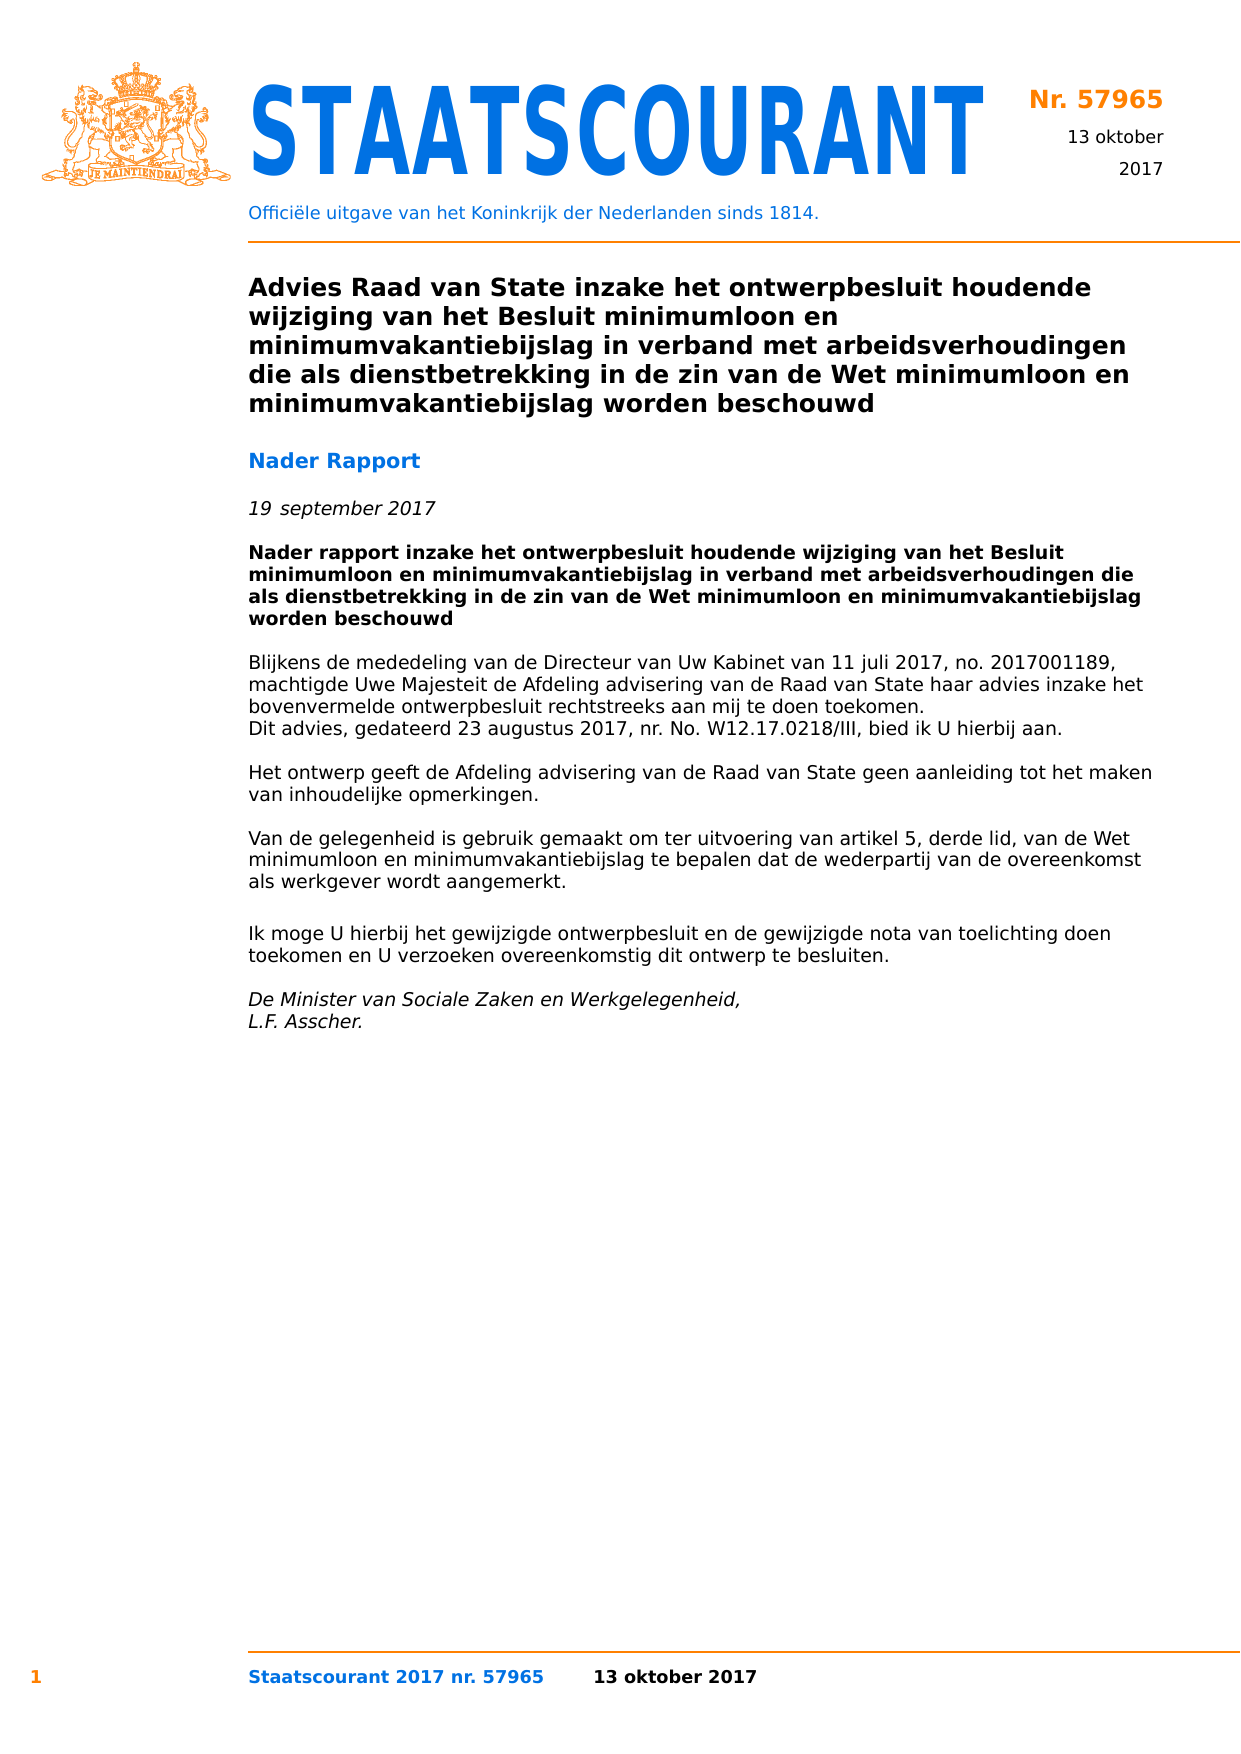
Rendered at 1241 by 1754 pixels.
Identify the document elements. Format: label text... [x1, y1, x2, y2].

text Van de gelegenheid is gebruik gemaakt om ter uitvoering van artikel 5, derde lid, van de Wet minimumloon en minimumvakantiebijslag te bepalen dat de wederpartij van de overeenkomst als werkgever wordt aangemerkt. [248, 827, 1163, 893]
subtitle Nader Rapport [248, 449, 1163, 473]
subtitle Advies Raad van State inzake het ontwerpbesluit houdende wijziging van het Besluit minimumloon en minimumvakantiebijslag in verband met arbeidsverhoudingen die als dienstbetrekking in de zin van de Wet minimumloon en minimumvakantiebijslag worden beschouwd [248, 273, 1163, 419]
text 19 september 2017 [248, 498, 1163, 520]
table_header STAATSCOURANT [248, 62, 998, 203]
text Blijkens de mededeling van de Directeur van Uw Kabinet van 11 juli 2017, no. 2017001189, machtigde Uwe Majesteit de Afdeling advisering van de Raad van State haar advies inzake het bovenvermelde ontwerpbesluit rechtstreeks aan mij te doen toekomen. [248, 652, 1163, 718]
text Het ontwerp geeft de Afdeling advisering van de Raad van State geen aanleiding tot het maken van inhoudelijke opmerkingen. [248, 762, 1163, 806]
text Dit advies, gedateerd 23 augustus 2017, nr. No. W12.17.0218/III, bied ik U hierbij aan. [248, 718, 1163, 740]
text De Minister van Sociale Zaken en Werkgelegenheid, L.F. Asscher. [248, 989, 1163, 1033]
table_cell Officiële uitgave van het Koninkrijk der Nederlanden sinds 1814. [248, 203, 1240, 241]
table_header Nr. 57965 [998, 62, 1240, 121]
picture [41, 62, 231, 186]
text Nader rapport inzake het ontwerpbesluit houdende wijziging van het Besluit minimumloon en minimumvakantiebijslag in verband met arbeidsverhoudingen die als dienstbetrekking in de zin van de Wet minimumloon en minimumvakantiebijslag worden beschouwd [248, 542, 1163, 630]
text Ik moge U hierbij het gewijzigde ontwerpbesluit en de gewijzigde nota van toelichting doen toekomen en U verzoeken overeenkomstig dit ontwerp te besluiten. [248, 923, 1163, 967]
table_header [25, 62, 248, 241]
table_cell 2017 [998, 153, 1240, 203]
table_cell 13 oktober [998, 121, 1240, 153]
